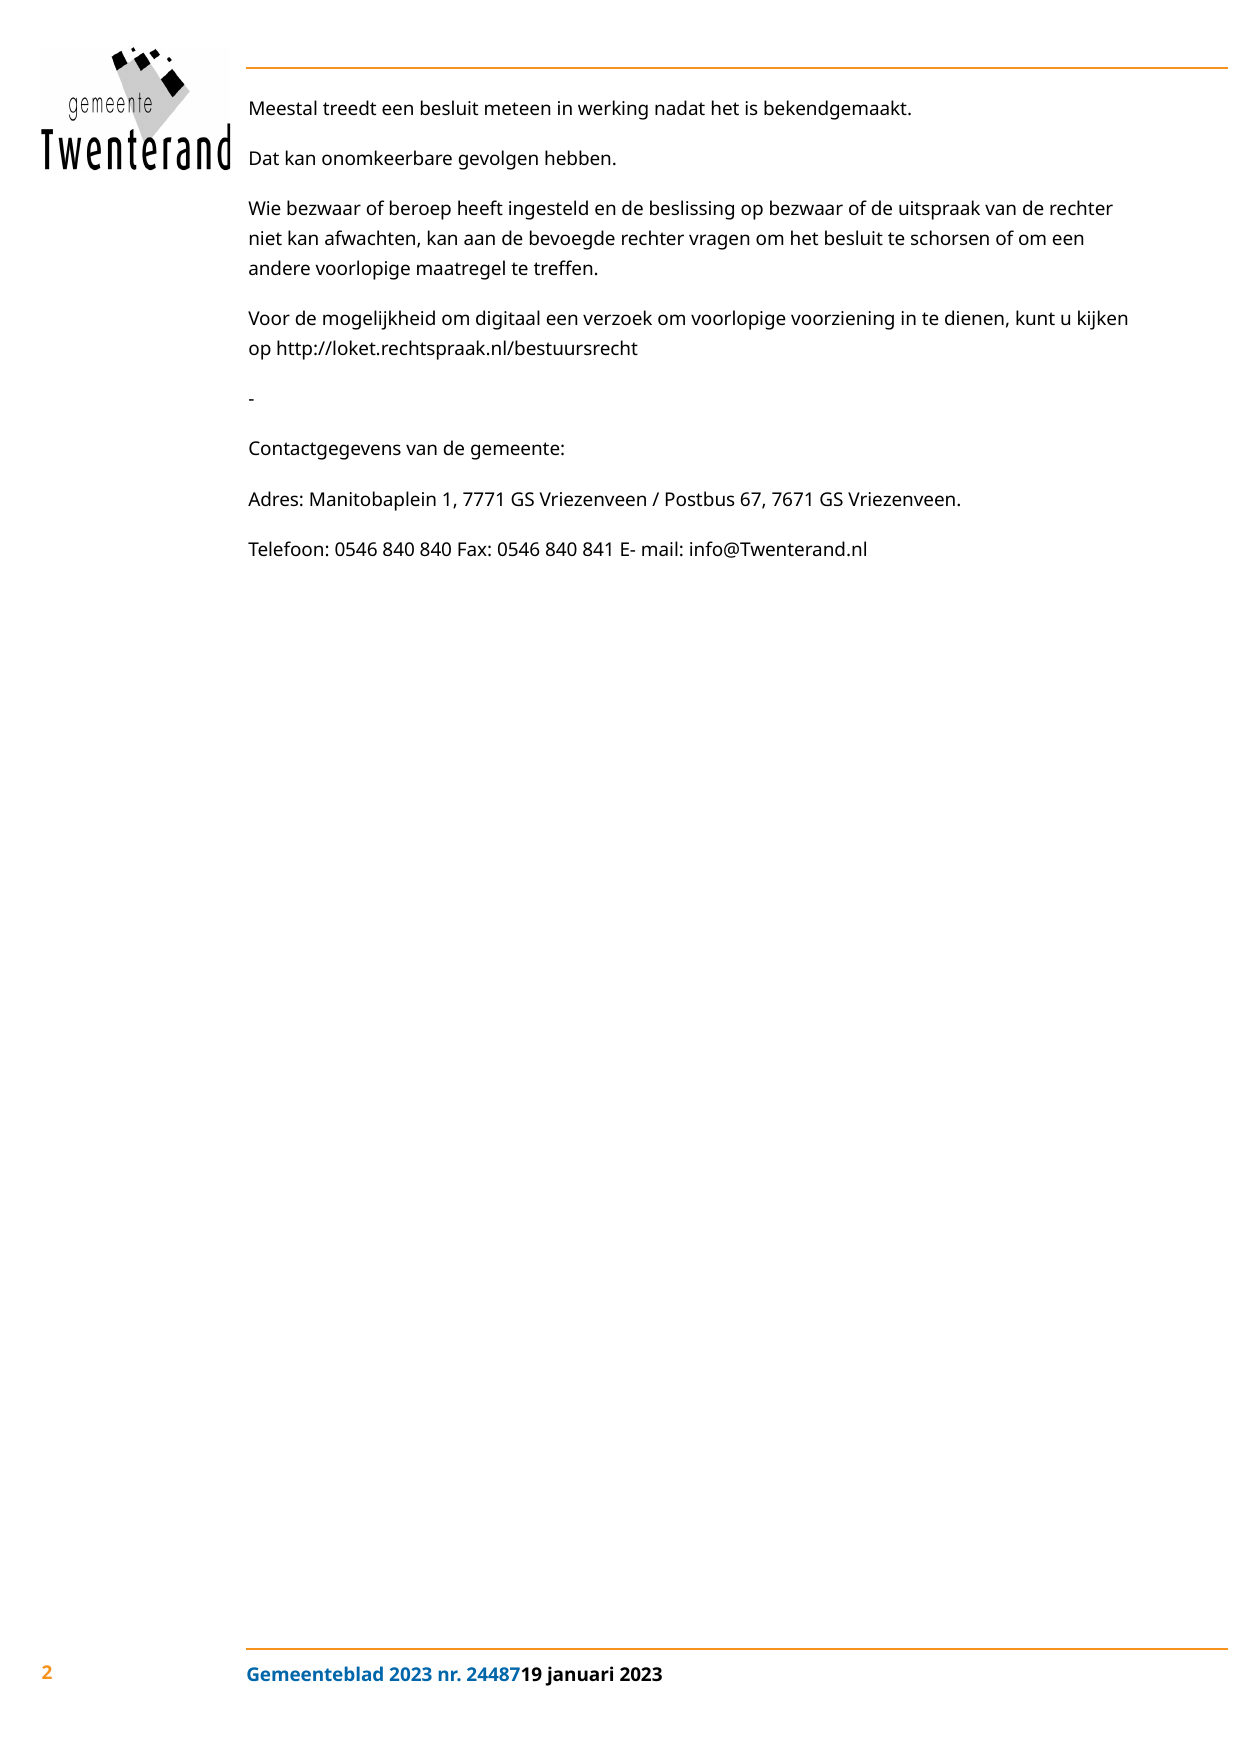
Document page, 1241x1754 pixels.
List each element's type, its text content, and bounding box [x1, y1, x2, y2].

text Dat kan onomkeerbare gevolgen hebben. [248, 145, 1152, 171]
text Telefoon: 0546 840 840 Fax: 0546 840 841 E- mail: info@Twenterand.nl [248, 536, 1152, 562]
text Meestal treedt een besluit meteen in werking nadat het is bekendgemaakt. [248, 95, 1152, 121]
text Wie bezwaar of beroep heeft ingesteld en de beslissing op bezwaar of de uitspraak van de rechter niet kan afwachten, kan aan de bevoegde rechter vragen om het besluit te schorsen of om een andere voorlopige maatregel te treffen. [248, 196, 1152, 281]
text Contactgegevens van de gemeente: [248, 436, 1152, 461]
text - [248, 385, 1152, 411]
picture [41, 47, 231, 172]
text Adres: Manitobaplein 1, 7771 GS Vriezenveen / Postbus 67, 7671 GS Vriezenveen. [248, 486, 1152, 512]
text Voor de mogelijkheid om digitaal een verzoek om voorlopige voorziening in te dienen, kunt u kijken op http://loket.rechtspraak.nl/bestuursrecht [248, 305, 1152, 361]
